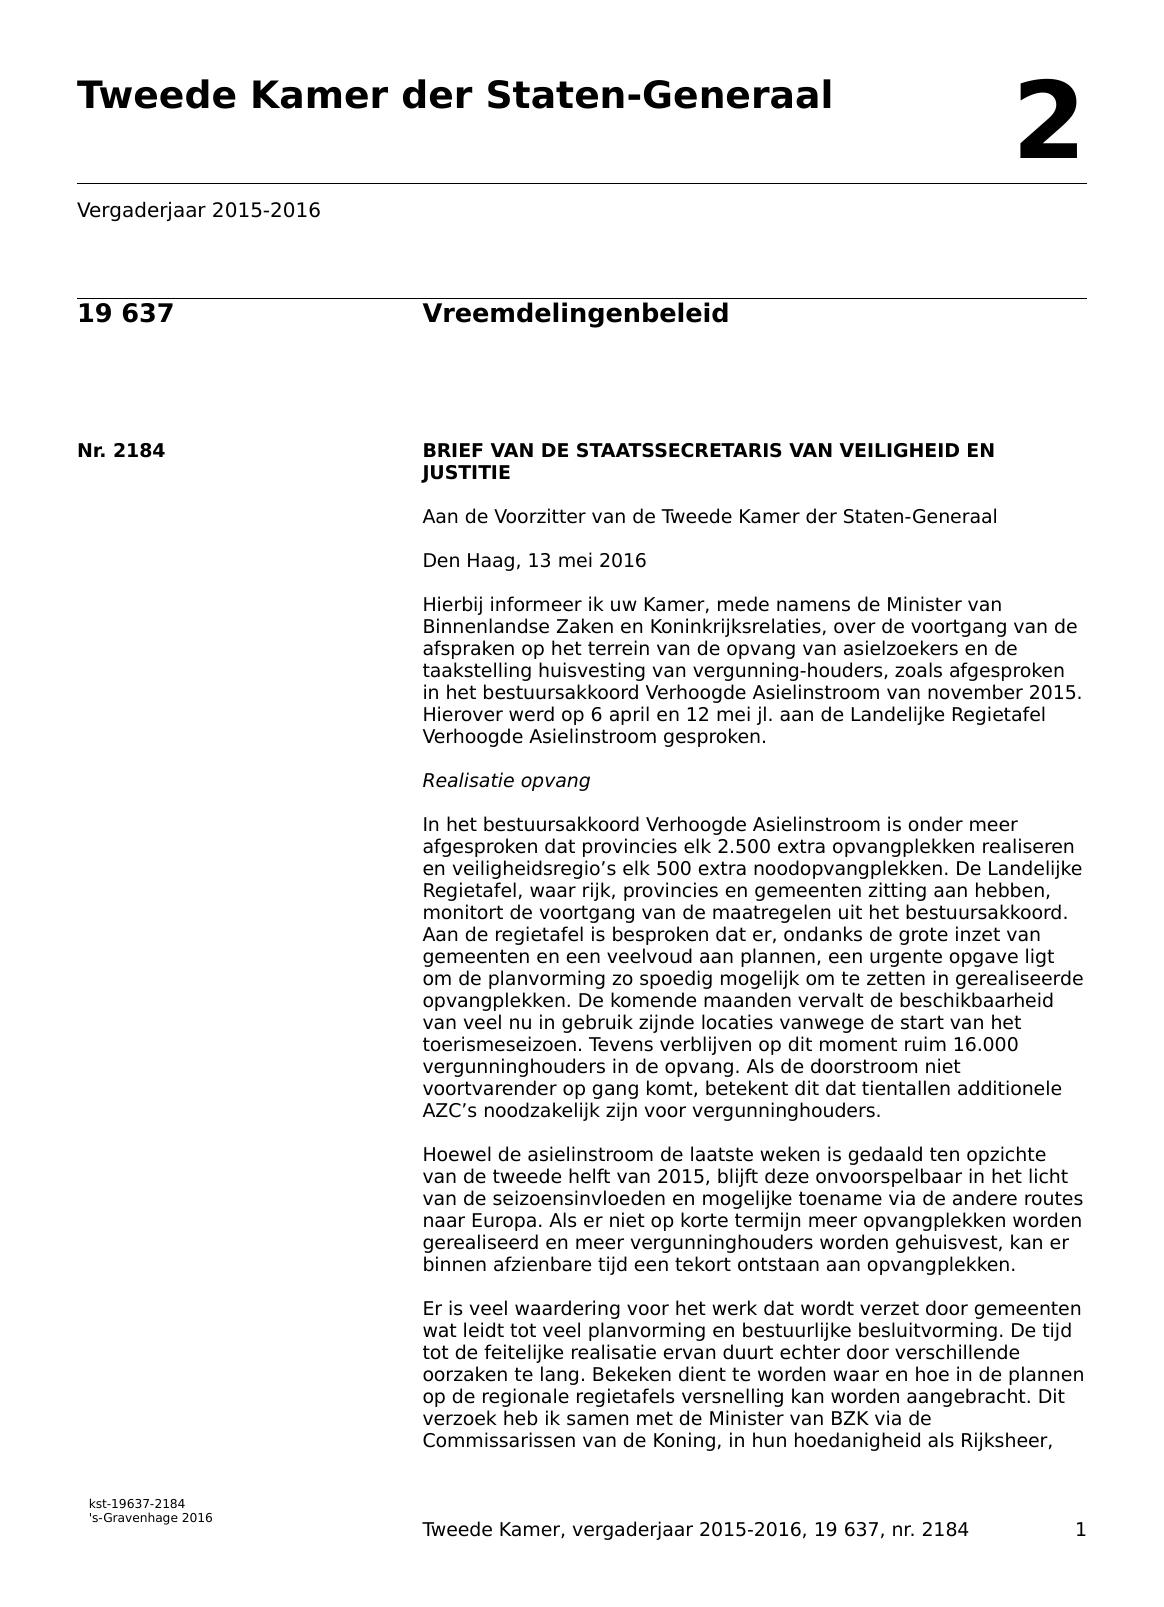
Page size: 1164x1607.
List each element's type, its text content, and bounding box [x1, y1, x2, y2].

subtitle Realisatie opvang [422, 770, 1087, 792]
text kst-19637-2184 [88, 1497, 323, 1511]
table_header 2 [886, 59, 1087, 183]
text Hierbij informeer ik uw Kamer, mede namens de Minister van Binnenlandse Zaken en Koninkrijksrelaties, over de voortgang van de afspraken op het terrein van de opvang van asielzoekers en de taakstelling huisvesting van vergunning-houders, zoals afgesproken in het bestuursakkoord Verhoogde Asielinstroom van november 2015. Hierover werd op 6 april en 12 mei jl. aan de Landelijke Regietafel Verhoogde Asielinstroom gesproken. [422, 594, 1087, 748]
text Den Haag, 13 mei 2016 [422, 550, 1087, 572]
text In het bestuursakkoord Verhoogde Asielinstroom is onder meer afgesproken dat provincies elk 2.500 extra opvangplekken realiseren en veiligheidsregio’s elk 500 extra noodopvangplekken. De Landelijke Regietafel, waar rijk, provincies en gemeenten zitting aan hebben, monitort de voortgang van de maatregelen uit het bestuursakkoord. Aan de regietafel is besproken dat er, ondanks de grote inzet van gemeenten en een veelvoud aan plannen, een urgente opgave ligt om de planvorming zo spoedig mogelijk om te zetten in gerealiseerde opvangplekken. De komende maanden vervalt de beschikbaarheid van veel nu in gebruik zijnde locaties vanwege de start van het toerismeseizoen. Tevens verblijven op dit moment ruim 16.000 vergunninghouders in de opvang. Als de doorstroom niet voortvarender op gang komt, betekent dit dat tientallen additionele AZC’s noodzakelijk zijn voor vergunninghouders. [422, 814, 1087, 1122]
subtitle 19 637 Vreemdelingenbeleid [77, 299, 1087, 329]
text Er is veel waardering voor het werk dat wordt verzet door gemeenten wat leidt tot veel planvorming en bestuurlijke besluitvorming. De tijd tot de feitelijke realisatie ervan duurt echter door verschillende oorzaken te lang. Bekeken dient te worden waar en hoe in de plannen op de regionale regietafels versnelling kan worden aangebracht. Dit verzoek heb ik samen met de Minister van BZK via de Commissarissen van de Koning, in hun hoedanigheid als Rijksheer, [422, 1298, 1087, 1452]
subtitle Nr. 2184 BRIEF VAN DE STAATSSECRETARIS VAN VEILIGHEID EN JUSTITIE [77, 440, 1087, 484]
text Hoewel de asielinstroom de laatste weken is gedaald ten opzichte van de tweede helft van 2015, blijft deze onvoorspelbaar in het licht van de seizoensinvloeden en mogelijke toename via de andere routes naar Europa. Als er niet op korte termijn meer opvangplekken worden gerealiseerd en meer vergunninghouders worden gehuisvest, kan er binnen afzienbare tijd een tekort ontstaan aan opvangplekken. [422, 1144, 1087, 1276]
table_header Tweede Kamer der Staten-Generaal [77, 59, 886, 183]
table_cell Vergaderjaar 2015-2016 [77, 184, 1087, 298]
text 's-Gravenhage 2016 [88, 1511, 323, 1525]
text Aan de Voorzitter van de Tweede Kamer der Staten-Generaal [422, 506, 1087, 528]
